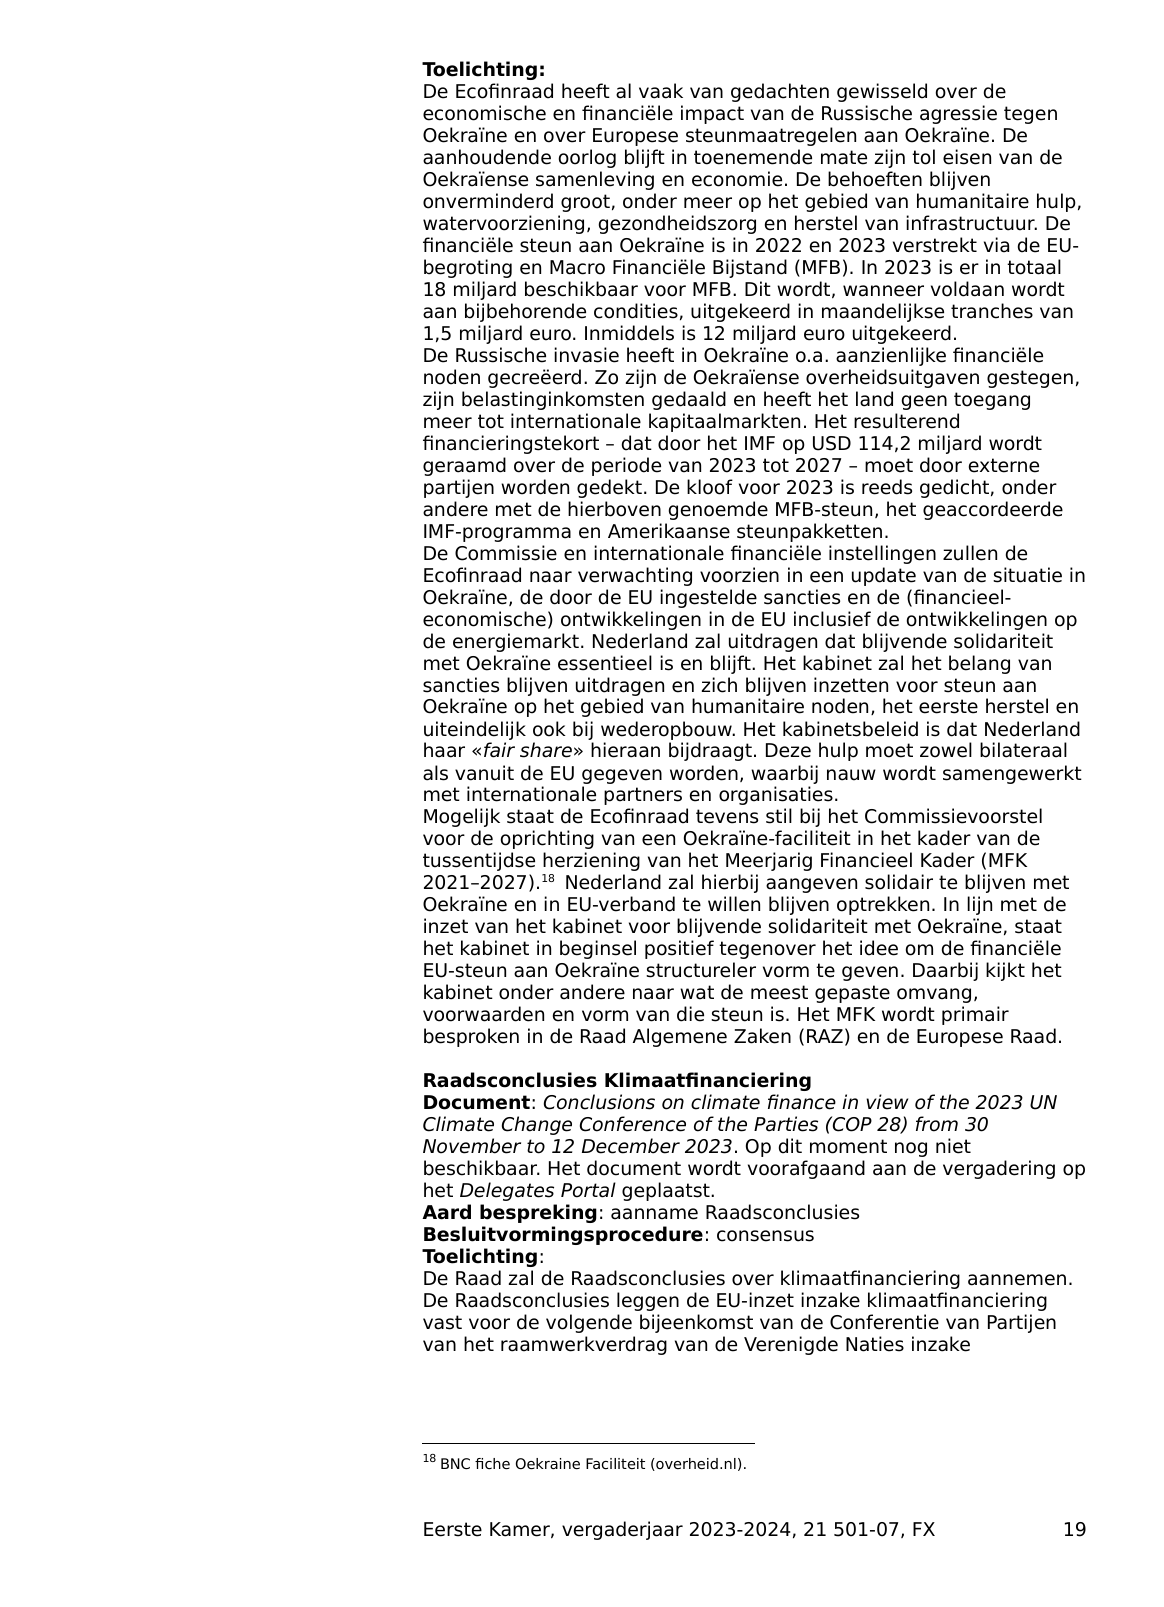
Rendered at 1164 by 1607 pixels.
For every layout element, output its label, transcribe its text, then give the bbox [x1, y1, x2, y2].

text Toelichting: [422, 59, 1087, 81]
text BNC fiche Oekraine Faciliteit (overheid.nl). [422, 1452, 1087, 1474]
text De Russische invasie heeft in Oekraïne o.a. aanzienlijke financiële noden gecreëerd. Zo zijn de Oekraïense overheidsuitgaven gestegen, zijn belastinginkomsten gedaald en heeft het land geen toegang meer tot internationale kapitaalmarkten. Het resulterend financieringstekort – dat door het IMF op USD 114,2 miljard wordt geraamd over de periode van 2023 tot 2027 – moet door externe partijen worden gedekt. De kloof voor 2023 is reeds gedicht, onder andere met de hierboven genoemde MFB-steun, het geaccordeerde IMF-programma en Amerikaanse steunpakketten. [422, 345, 1087, 543]
text Besluitvormingsprocedure: consensus [422, 1224, 1087, 1246]
text De Raad zal de Raadsconclusies over klimaatfinanciering aannemen. De Raadsconclusies leggen de EU-inzet inzake klimaatfinanciering vast voor de volgende bijeenkomst van de Conferentie van Partijen van het raamwerkverdrag van de Verenigde Naties inzake [422, 1268, 1087, 1356]
text Aard bespreking: aanname Raadsconclusies [422, 1202, 1087, 1224]
text Toelichting: [422, 1246, 1087, 1268]
text De Ecofinraad heeft al vaak van gedachten gewisseld over de economische en financiële impact van de Russische agressie tegen Oekraïne en over Europese steunmaatregelen aan Oekraïne. De aanhoudende oorlog blijft in toenemende mate zijn tol eisen van de Oekraïense samenleving en economie. De behoeften blijven onverminderd groot, onder meer op het gebied van humanitaire hulp, watervoorziening, gezondheidszorg en herstel van infrastructuur. De financiële steun aan Oekraïne is in 2022 en 2023 verstrekt via de EU-begroting en Macro Financiële Bijstand (MFB). In 2023 is er in totaal 18 miljard beschikbaar voor MFB. Dit wordt, wanneer voldaan wordt aan bijbehorende condities, uitgekeerd in maandelijkse tranches van 1,5 miljard euro. Inmiddels is 12 miljard euro uitgekeerd. [422, 81, 1087, 345]
text Mogelijk staat de Ecofinraad tevens stil bij het Commissievoorstel voor de oprichting van een Oekraïne-faciliteit in het kader van de tussentijdse herziening van het Meerjarig Financieel Kader (MFK 2021–2027). Nederland zal hierbij aangeven solidair te blijven met Oekraïne en in EU-verband te willen blijven optrekken. In lijn met de inzet van het kabinet voor blijvende solidariteit met Oekraïne, staat het kabinet in beginsel positief tegenover het idee om de financiële EU-steun aan Oekraïne structureler vorm te geven. Daarbij kijkt het kabinet onder andere naar wat de meest gepaste omvang, voorwaarden en vorm van die steun is. Het MFK wordt primair besproken in de Raad Algemene Zaken (RAZ) en de Europese Raad. [422, 806, 1087, 1048]
text Raadsconclusies Klimaatfinanciering [422, 1070, 1087, 1092]
text De Commissie en internationale financiële instellingen zullen de Ecofinraad naar verwachting voorzien in een update van de situatie in Oekraïne, de door de EU ingestelde sancties en de (financieel-economische) ontwikkelingen in de EU inclusief de ontwikkelingen op de energiemarkt. Nederland zal uitdragen dat blijvende solidariteit met Oekraïne essentieel is en blijft. Het kabinet zal het belang van sancties blijven uitdragen en zich blijven inzetten voor steun aan Oekraïne op het gebied van humanitaire noden, het eerste herstel en uiteindelijk ook bij wederopbouw. Het kabinetsbeleid is dat Nederland haar «fair share» hieraan bijdraagt. Deze hulp moet zowel bilateraal als vanuit de EU gegeven worden, waarbij nauw wordt samengewerkt met internationale partners en organisaties. [422, 543, 1087, 806]
text Document: Conclusions on climate finance in view of the 2023 UN Climate Change Conference of the Parties (COP 28) from 30 November to 12 December 2023. Op dit moment nog niet beschikbaar. Het document wordt voorafgaand aan de vergadering op het Delegates Portal geplaatst. [422, 1092, 1087, 1202]
